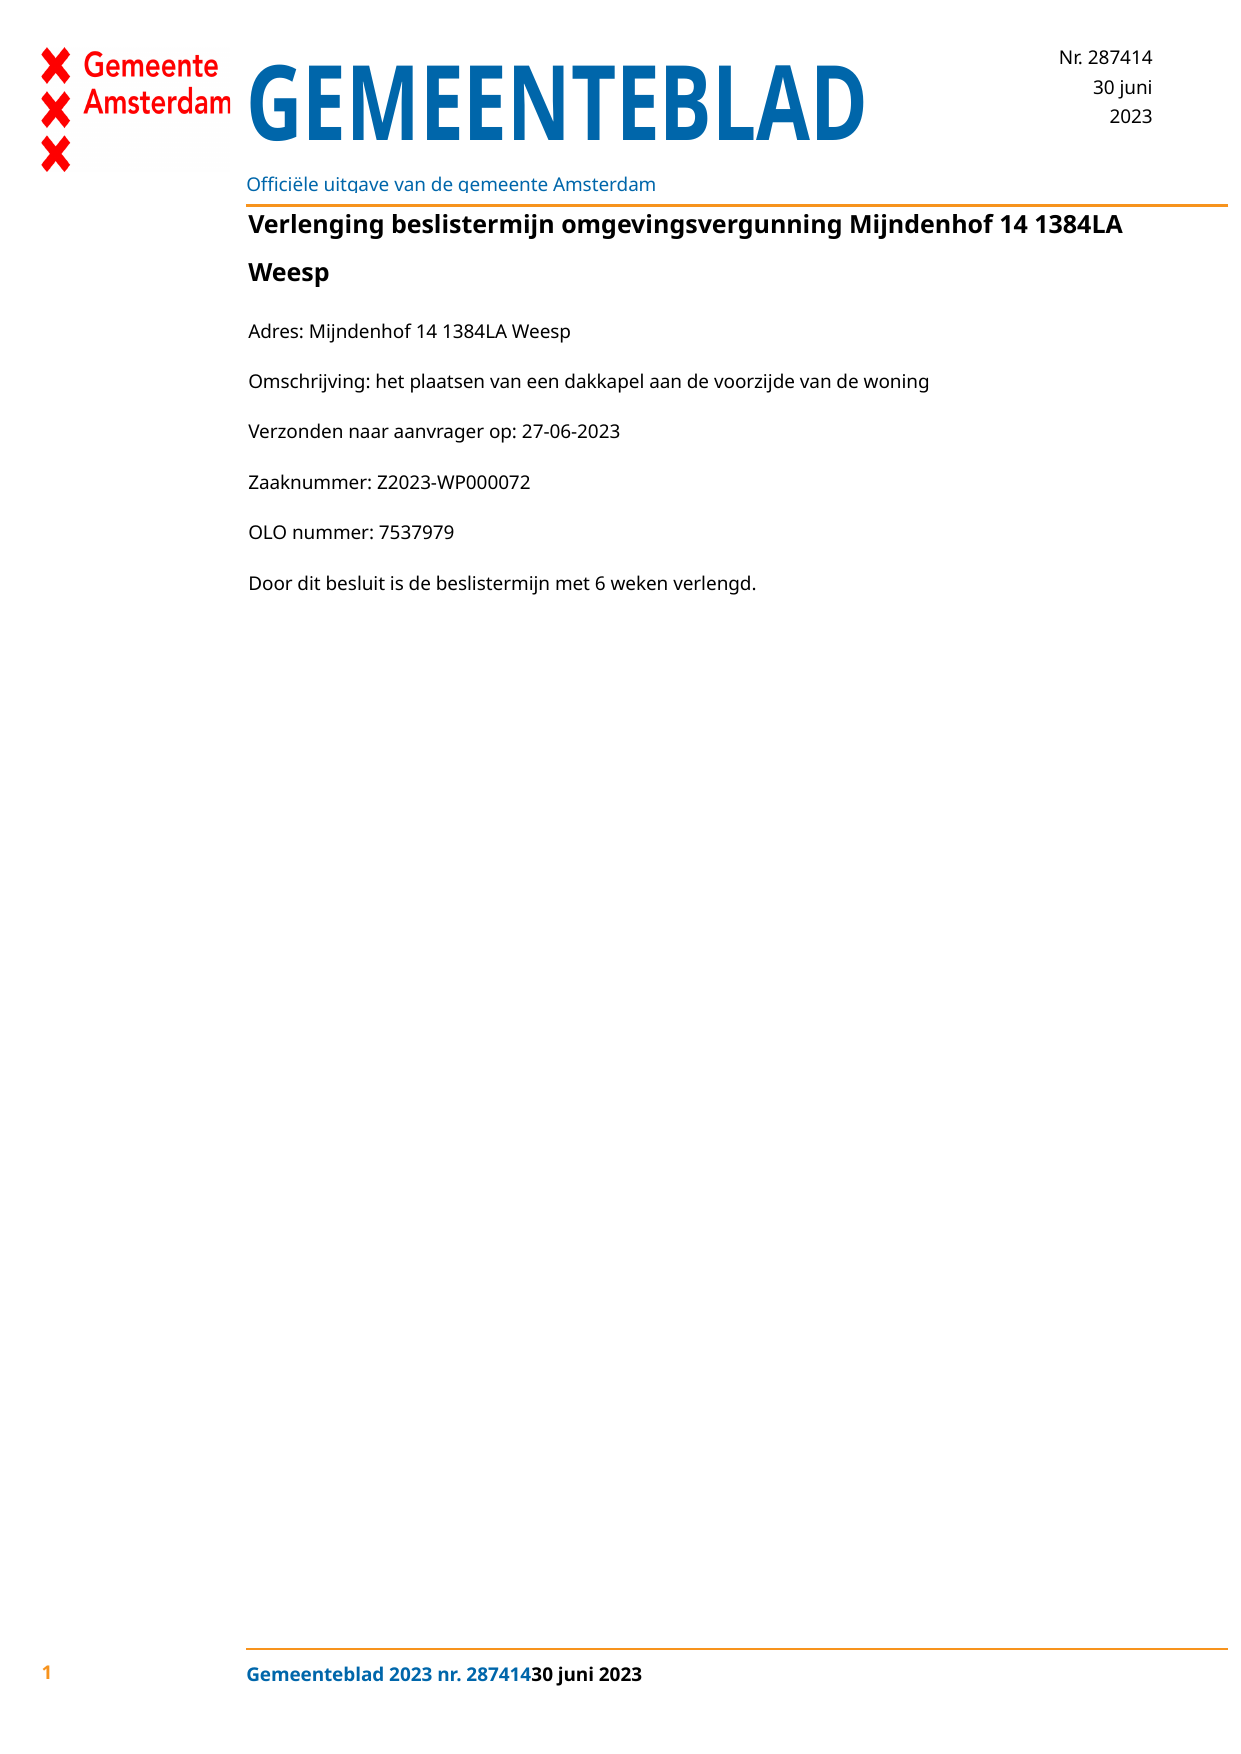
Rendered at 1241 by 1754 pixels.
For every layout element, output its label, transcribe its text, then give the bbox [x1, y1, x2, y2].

picture [41, 47, 231, 172]
text Zaaknummer: Z2023-WP000072 [248, 469, 1152, 495]
text Omschrijving: het plaatsen van een dakkapel aan de voorzijde van de woning [248, 368, 1152, 394]
text Verlenging beslistermijn omgevingsvergunning Mijndenhof 14 1384LA Weesp [248, 207, 1152, 288]
text Verzonden naar aanvrager op: 27-06-2023 [248, 419, 1152, 444]
text Door dit besluit is de beslistermijn met 6 weken verlengd. [248, 570, 1152, 596]
text OLO nummer: 7537979 [248, 519, 1152, 545]
text Adres: Mijndenhof 14 1384LA Weesp [248, 318, 1152, 344]
